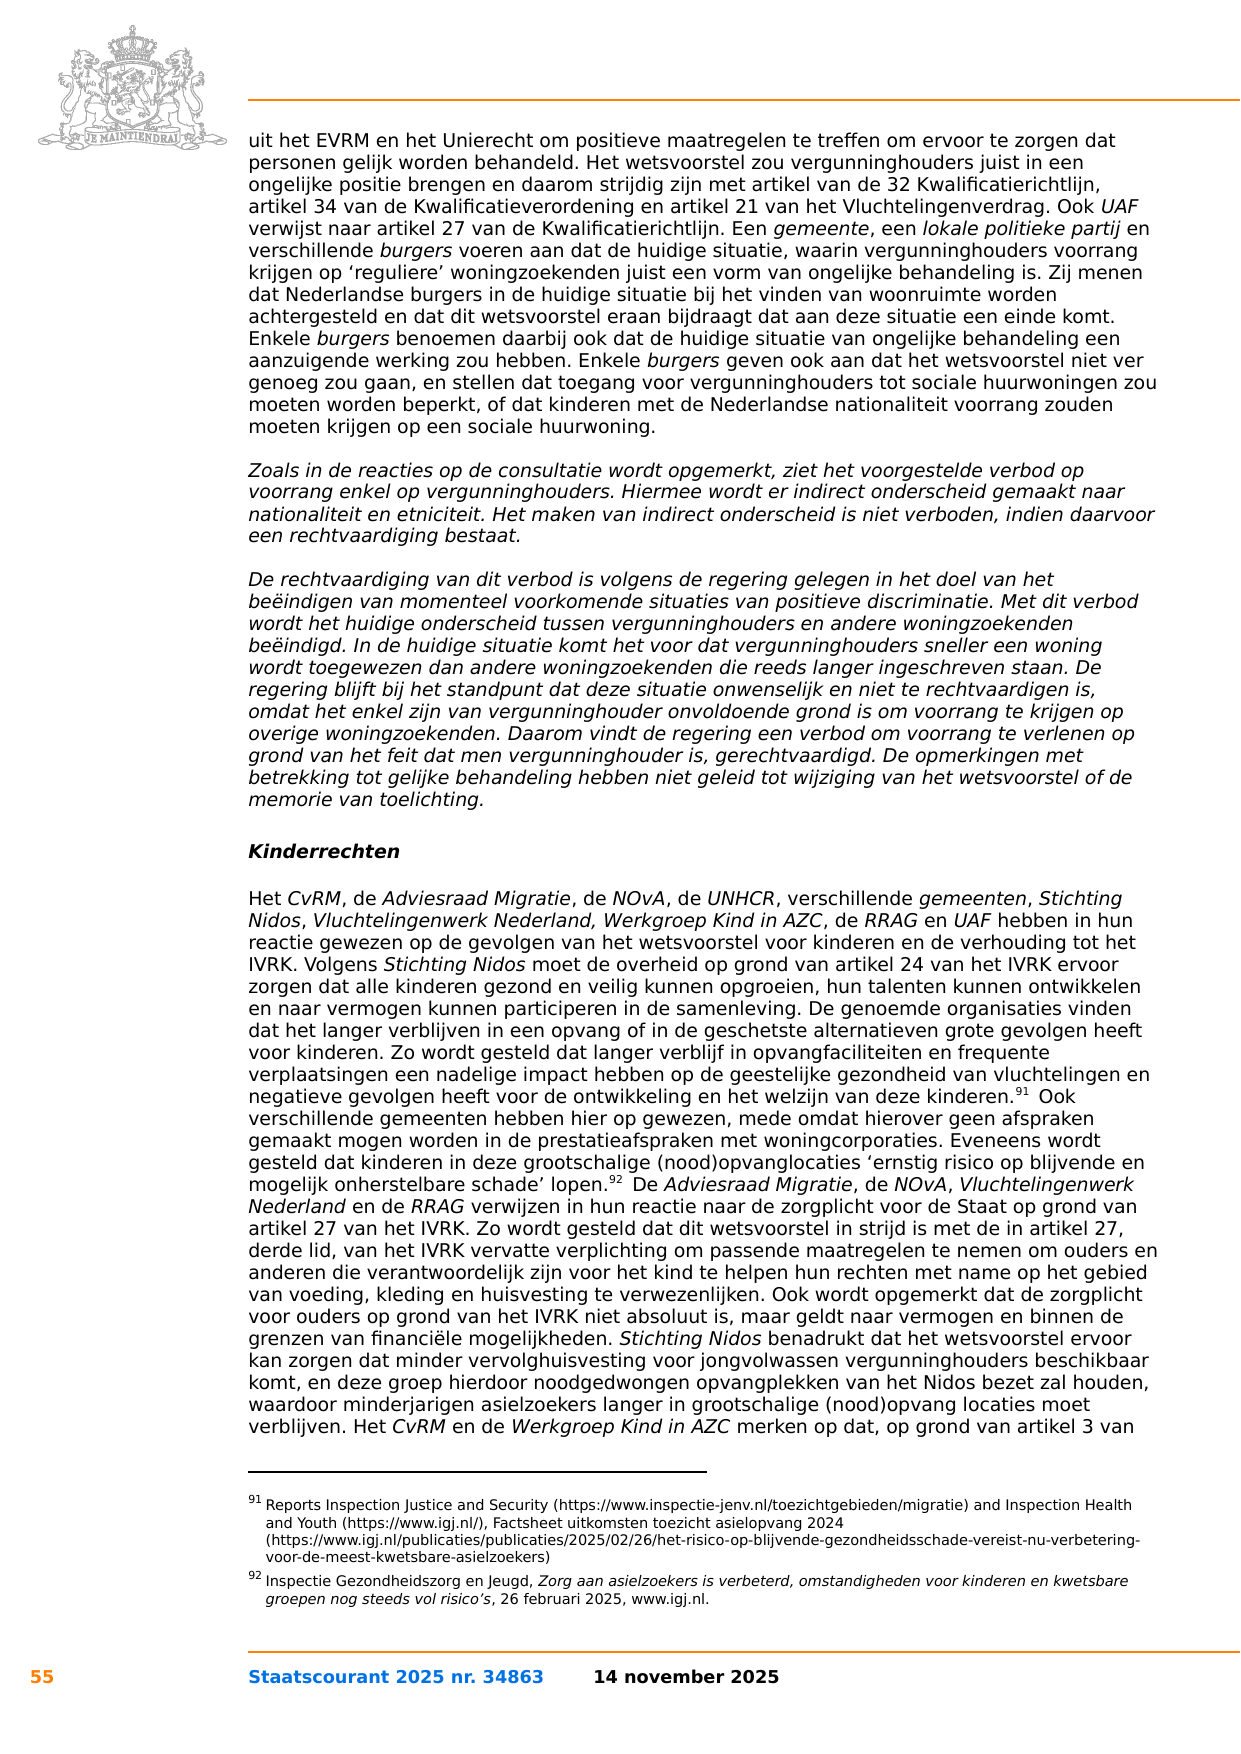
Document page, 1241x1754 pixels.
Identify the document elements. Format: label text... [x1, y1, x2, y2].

picture [38, 25, 227, 150]
text Het CvRM, de Adviesraad Migratie, de NOvA, de UNHCR, verschillende gemeenten, Stichting Nidos, Vluchtelingenwerk Nederland, Werkgroep Kind in AZC, de RRAG en UAF hebben in hun reactie gewezen op de gevolgen van het wetsvoorstel voor kinderen en de verhouding tot het IVRK. Volgens Stichting Nidos moet de overheid op grond van artikel 24 van het IVRK ervoor zorgen dat alle kinderen gezond en veilig kunnen opgroeien, hun talenten kunnen ontwikkelen en naar vermogen kunnen participeren in de samenleving. De genoemde organisaties vinden dat het langer verblijven in een opvang of in de geschetste alternatieven grote gevolgen heeft voor kinderen. Zo wordt gesteld dat langer verblijf in opvangfaciliteiten en frequente verplaatsingen een nadelige impact hebben op de geestelijke gezondheid van vluchtelingen en negatieve gevolgen heeft voor de ontwikkeling en het welzijn van deze kinderen. Ook verschillende gemeenten hebben hier op gewezen, mede omdat hierover geen afspraken gemaakt mogen worden in de prestatieafspraken met woningcorporaties. Eveneens wordt gesteld dat kinderen in deze grootschalige (nood)opvanglocaties ‘ernstig risico op blijvende en mogelijk onherstelbare schade’ lopen. De Adviesraad Migratie, de NOvA, Vluchtelingenwerk Nederland en de RRAG verwijzen in hun reactie naar de zorgplicht voor de Staat op grond van artikel 27 van het IVRK. Zo wordt gesteld dat dit wetsvoorstel in strijd is met de in artikel 27, derde lid, van het IVRK vervatte verplichting om passende maatregelen te nemen om ouders en anderen die verantwoordelijk zijn voor het kind te helpen hun rechten met name op het gebied van voeding, kleding en huisvesting te verwezenlijken. Ook wordt opgemerkt dat de zorgplicht voor ouders op grond van het IVRK niet absoluut is, maar geldt naar vermogen en binnen de grenzen van financiële mogelijkheden. Stichting Nidos benadrukt dat het wetsvoorstel ervoor kan zorgen dat minder vervolghuisvesting voor jongvolwassen vergunninghouders beschikbaar komt, en deze groep hierdoor noodgedwongen opvangplekken van het Nidos bezet zal houden, waardoor minderjarigen asielzoekers langer in grootschalige (nood)opvang locaties moet verblijven. Het CvRM en de Werkgroep Kind in AZC merken op dat, op grond van artikel 3 van [248, 888, 1163, 1437]
text uit het EVRM en het Unierecht om positieve maatregelen te treffen om ervoor te zorgen dat personen gelijk worden behandeld. Het wetsvoorstel zou vergunninghouders juist in een ongelijke positie brengen en daarom strijdig zijn met artikel van de 32 Kwalificatierichtlijn, artikel 34 van de Kwalificatieverordening en artikel 21 van het Vluchtelingenverdrag. Ook UAF verwijst naar artikel 27 van de Kwalificatierichtlijn. Een gemeente, een lokale politieke partij en verschillende burgers voeren aan dat de huidige situatie, waarin vergunninghouders voorrang krijgen op ‘reguliere’ woningzoekenden juist een vorm van ongelijke behandeling is. Zij menen dat Nederlandse burgers in de huidige situatie bij het vinden van woonruimte worden achtergesteld en dat dit wetsvoorstel eraan bijdraagt dat aan deze situatie een einde komt. Enkele burgers benoemen daarbij ook dat de huidige situatie van ongelijke behandeling een aanzuigende werking zou hebben. Enkele burgers geven ook aan dat het wetsvoorstel niet ver genoeg zou gaan, en stellen dat toegang voor vergunninghouders tot sociale huurwoningen zou moeten worden beperkt, of dat kinderen met de Nederlandse nationaliteit voorrang zouden moeten krijgen op een sociale huurwoning. [248, 130, 1163, 438]
text Inspectie Gezondheidszorg en Jeugd, Zorg aan asielzoekers is verbeterd, omstandigheden voor kinderen en kwetsbare groepen nog steeds vol risico’s, 26 februari 2025, www.igj.nl. [248, 1569, 1163, 1608]
text Zoals in de reacties op de consultatie wordt opgemerkt, ziet het voorgestelde verbod op voorrang enkel op vergunninghouders. Hiermee wordt er indirect onderscheid gemaakt naar nationaliteit en etniciteit. Het maken van indirect onderscheid is niet verboden, indien daarvoor een rechtvaardiging bestaat. [248, 459, 1163, 547]
text Reports Inspection Justice and Security (https://www.inspectie-jenv.nl/toezichtgebieden/migratie) and Inspection Health and Youth (https://www.igj.nl/), Factsheet uitkomsten toezicht asielopvang 2024 (https://www.igj.nl/publicaties/publicaties/2025/02/26/het-risico-op-blijvende-gezondheidsschade-vereist-nu-verbetering-voor-de-meest-kwetsbare-asielzoekers) [248, 1493, 1163, 1566]
subtitle Kinderrechten [248, 841, 1163, 863]
text De rechtvaardiging van dit verbod is volgens de regering gelegen in het doel van het beëindigen van momenteel voorkomende situaties van positieve discriminatie. Met dit verbod wordt het huidige onderscheid tussen vergunninghouders en andere woningzoekenden beëindigd. In de huidige situatie komt het voor dat vergunninghouders sneller een woning wordt toegewezen dan andere woningzoekenden die reeds langer ingeschreven staan. De regering blijft bij het standpunt dat deze situatie onwenselijk en niet te rechtvaardigen is, omdat het enkel zijn van vergunninghouder onvoldoende grond is om voorrang te krijgen op overige woningzoekenden. Daarom vindt de regering een verbod om voorrang te verlenen op grond van het feit dat men vergunninghouder is, gerechtvaardigd. De opmerkingen met betrekking tot gelijke behandeling hebben niet geleid tot wijziging van het wetsvoorstel of de memorie van toelichting. [248, 569, 1163, 811]
